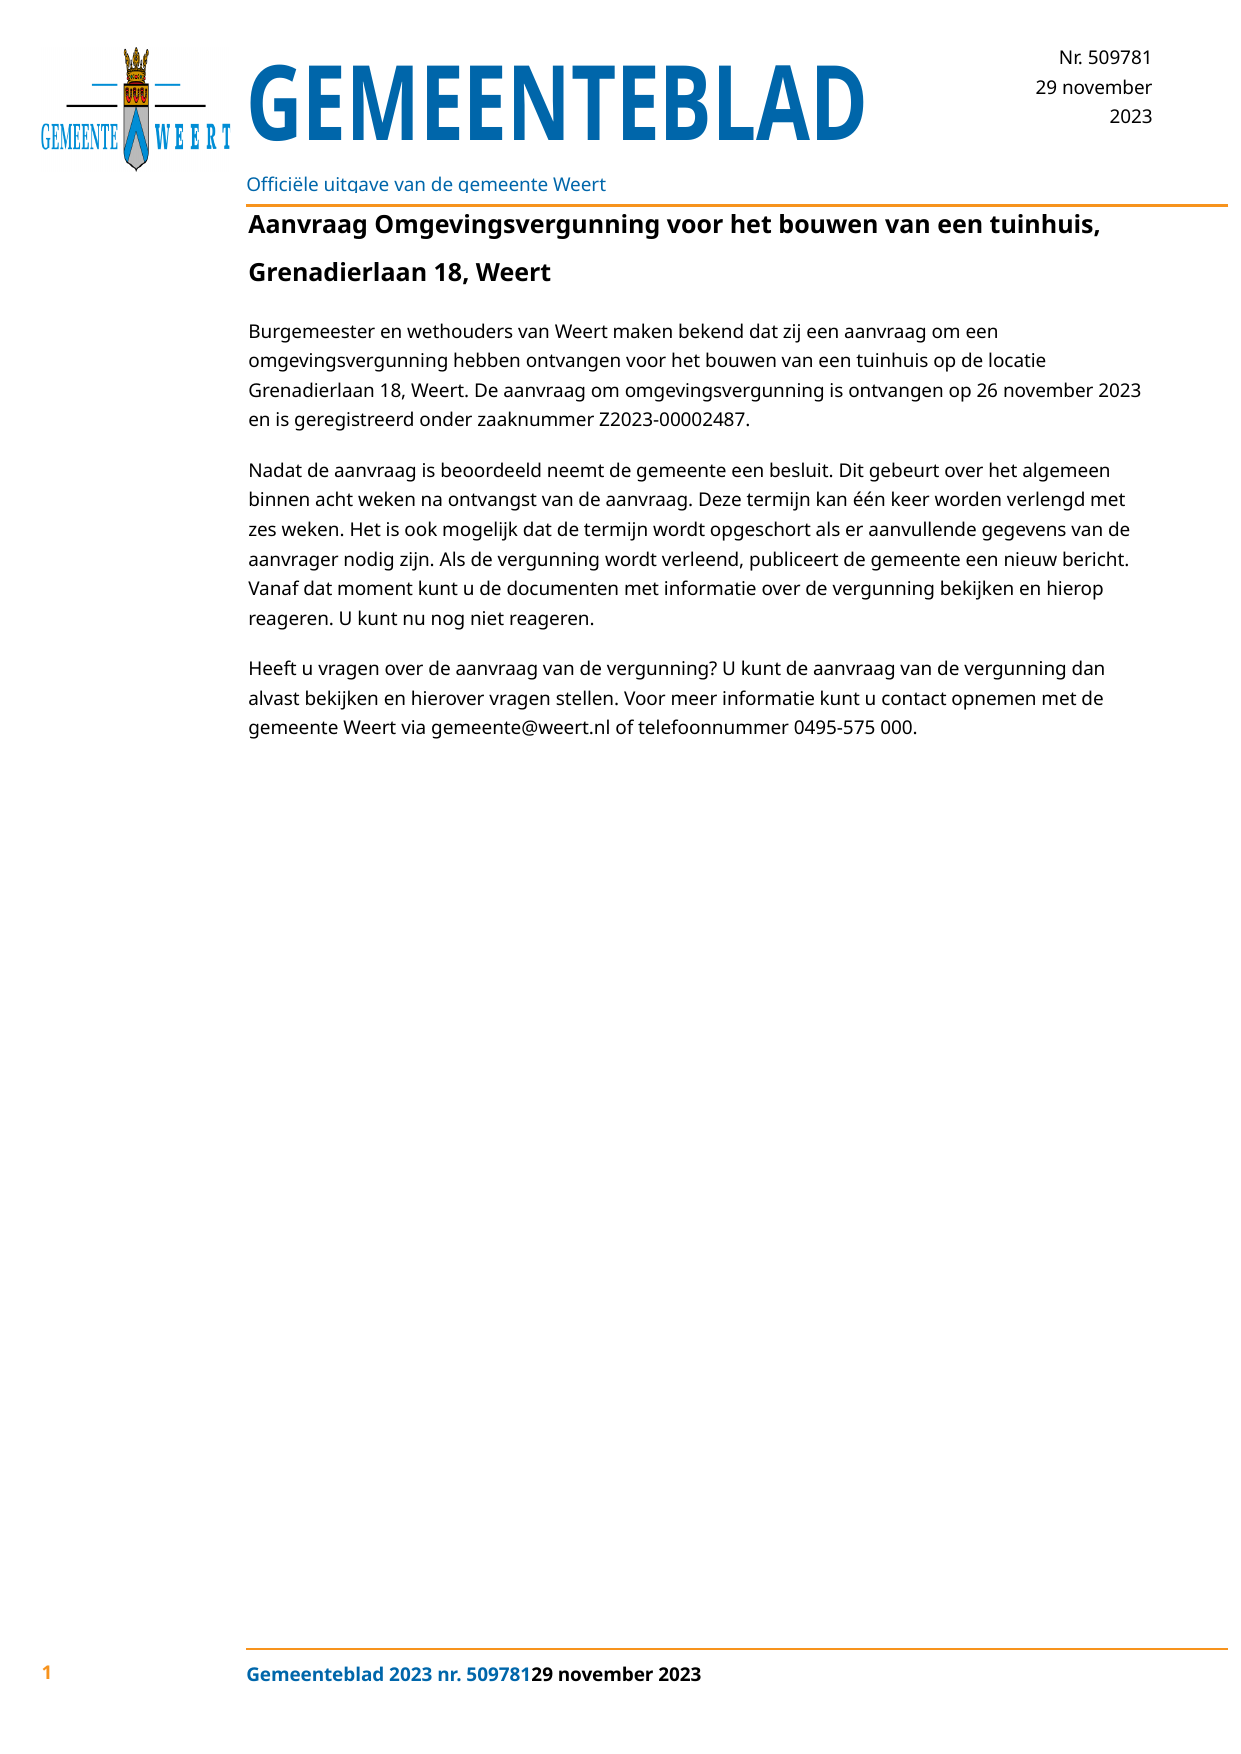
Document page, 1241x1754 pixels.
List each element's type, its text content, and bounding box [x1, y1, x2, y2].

picture [41, 47, 231, 172]
text Heeft u vragen over de aanvraag van de vergunning? U kunt de aanvraag van de vergunning dan alvast bekijken en hierover vragen stellen. Voor meer informatie kunt u contact opnemen met de gemeente Weert via gemeente@weert.nl of telefoonnummer 0495-575 000. [248, 655, 1152, 740]
text Burgemeester en wethouders van Weert maken bekend dat zij een aanvraag om een omgevingsvergunning hebben ontvangen voor het bouwen van een tuinhuis op de locatie Grenadierlaan 18, Weert. De aanvraag om omgevingsvergunning is ontvangen op 26 november 2023 en is geregistreerd onder zaaknummer Z2023-00002487. [248, 318, 1152, 432]
text Nadat de aanvraag is beoordeeld neemt de gemeente een besluit. Dit gebeurt over het algemeen binnen acht weken na ontvangst van de aanvraag. Deze termijn kan één keer worden verlengd met zes weken. Het is ook mogelijk dat de termijn wordt opgeschort als er aanvullende gegevens van de aanvrager nodig zijn. Als de vergunning wordt verleend, publiceert de gemeente een nieuw bericht. Vanaf dat moment kunt u de documenten met informatie over de vergunning bekijken en hierop reageren. U kunt nu nog niet reageren. [248, 457, 1152, 631]
text Aanvraag Omgevingsvergunning voor het bouwen van een tuinhuis, Grenadierlaan 18, Weert [248, 207, 1152, 288]
